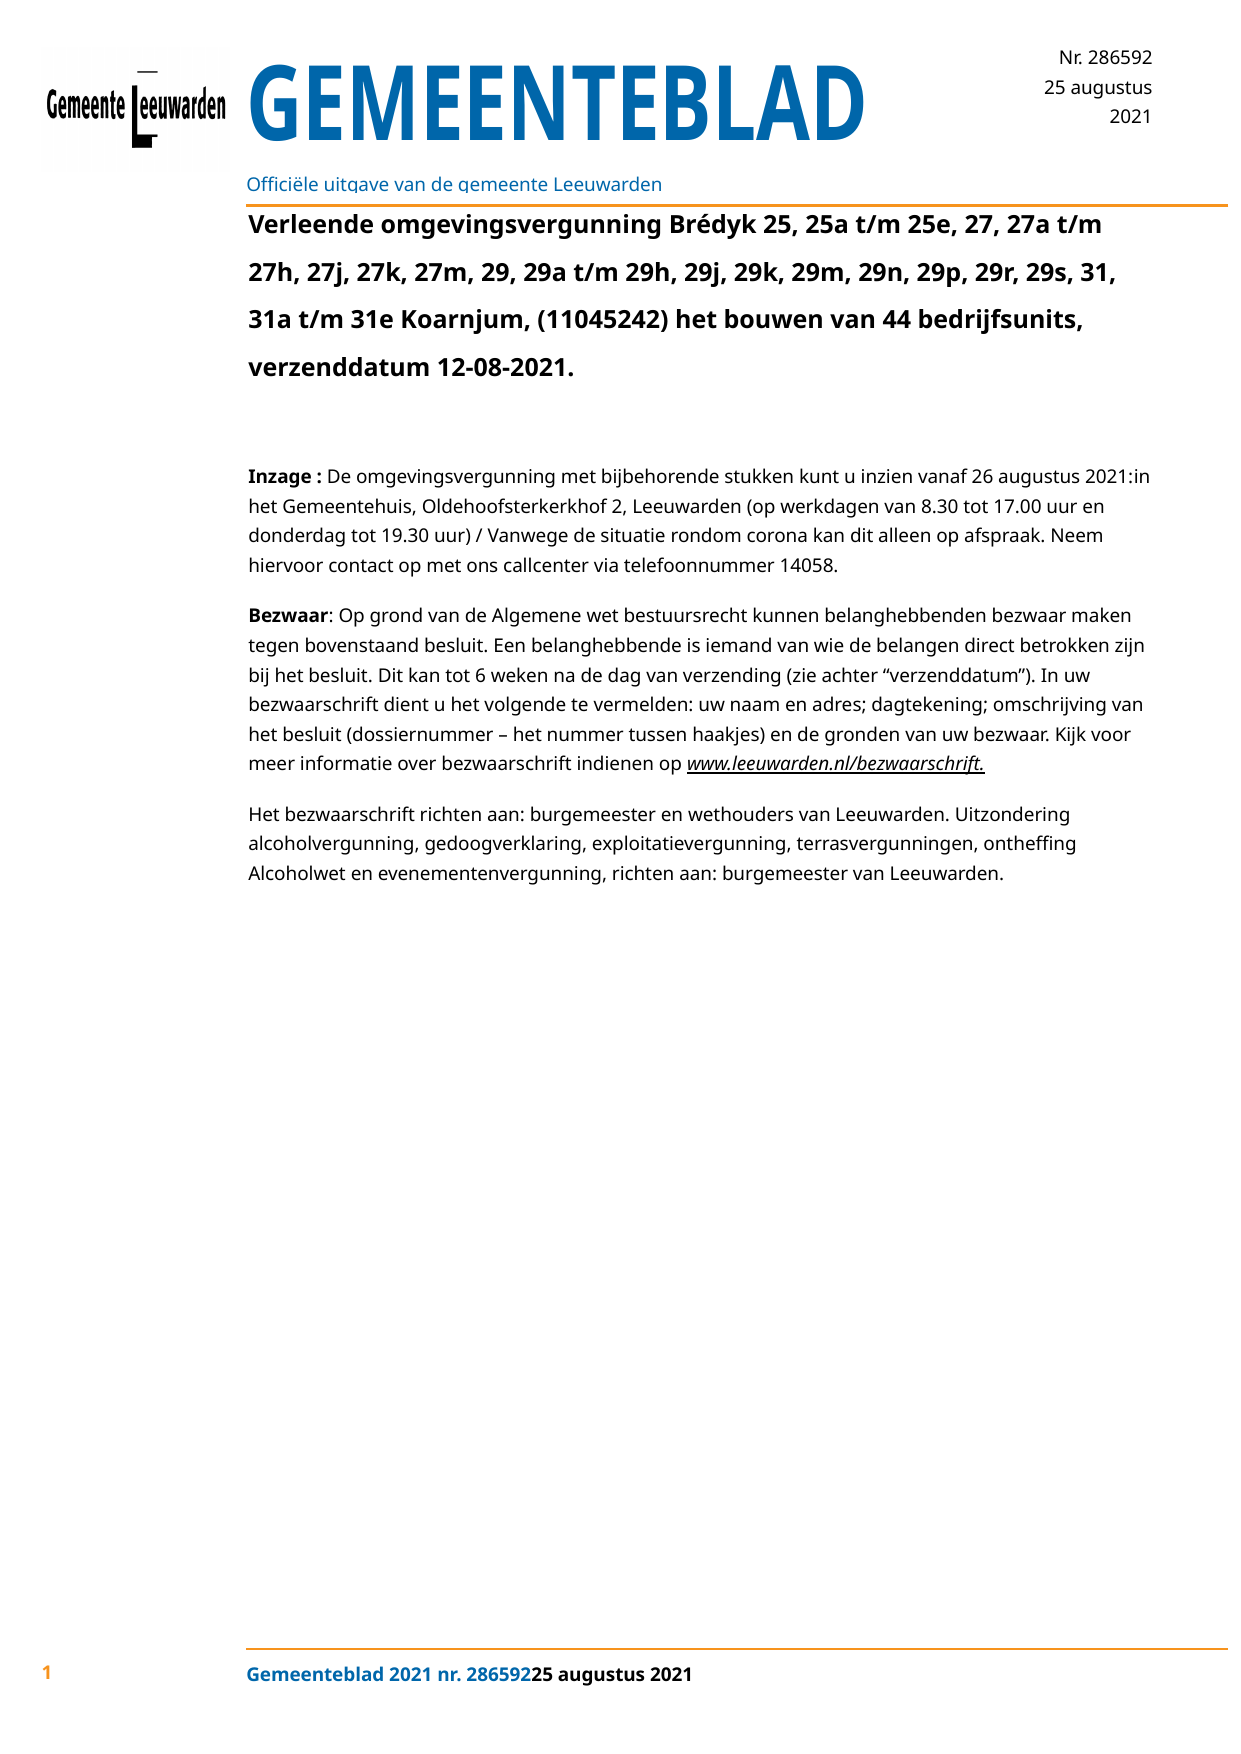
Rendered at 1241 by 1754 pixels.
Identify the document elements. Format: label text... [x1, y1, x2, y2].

text Bezwaar: Op grond van de Algemene wet bestuursrecht kunnen belanghebbenden bezwaar maken tegen bovenstaand besluit. Een belanghebbende is iemand van wie de belangen direct betrokken zijn bij het besluit. Dit kan tot 6 weken na de dag van verzending (zie achter “verzenddatum”). In uw bezwaarschrift dient u het volgende te vermelden: uw naam en adres; dagtekening; omschrijving van het besluit (dossiernummer – het nummer tussen haakjes) en de gronden van uw bezwaar. Kijk voor meer informatie over bezwaarschrift indienen op www.leeuwarden.nl/bezwaarschrift. [248, 603, 1152, 776]
text Verleende omgevingsvergunning Brédyk 25, 25a t/m 25e, 27, 27a t/m 27h, 27j, 27k, 27m, 29, 29a t/m 29h, 29j, 29k, 29m, 29n, 29p, 29r, 29s, 31, 31a t/m 31e Koarnjum, (11045242) het bouwen van 44 bedrijfsunits, verzenddatum 12-08-2021. [248, 207, 1152, 384]
picture [41, 47, 231, 172]
text Het bezwaarschrift richten aan: burgemeester en wethouders van Leeuwarden. Uitzondering alcoholvergunning, gedoogverklaring, exploitatievergunning, terrasvergunningen, ontheffing Alcoholwet en evenementenvergunning, richten aan: burgemeester van Leeuwarden. [248, 801, 1152, 886]
text Inzage : De omgevingsvergunning met bijbehorende stukken kunt u inzien vanaf 26 augustus 2021:in het Gemeentehuis, Oldehoofsterkerkhof 2, Leeuwarden (op werkdagen van 8.30 tot 17.00 uur en donderdag tot 19.30 uur) / Vanwege de situatie rondom corona kan dit alleen op afspraak. Neem hiervoor contact op met ons callcenter via telefoonnummer 14058. [248, 463, 1152, 578]
